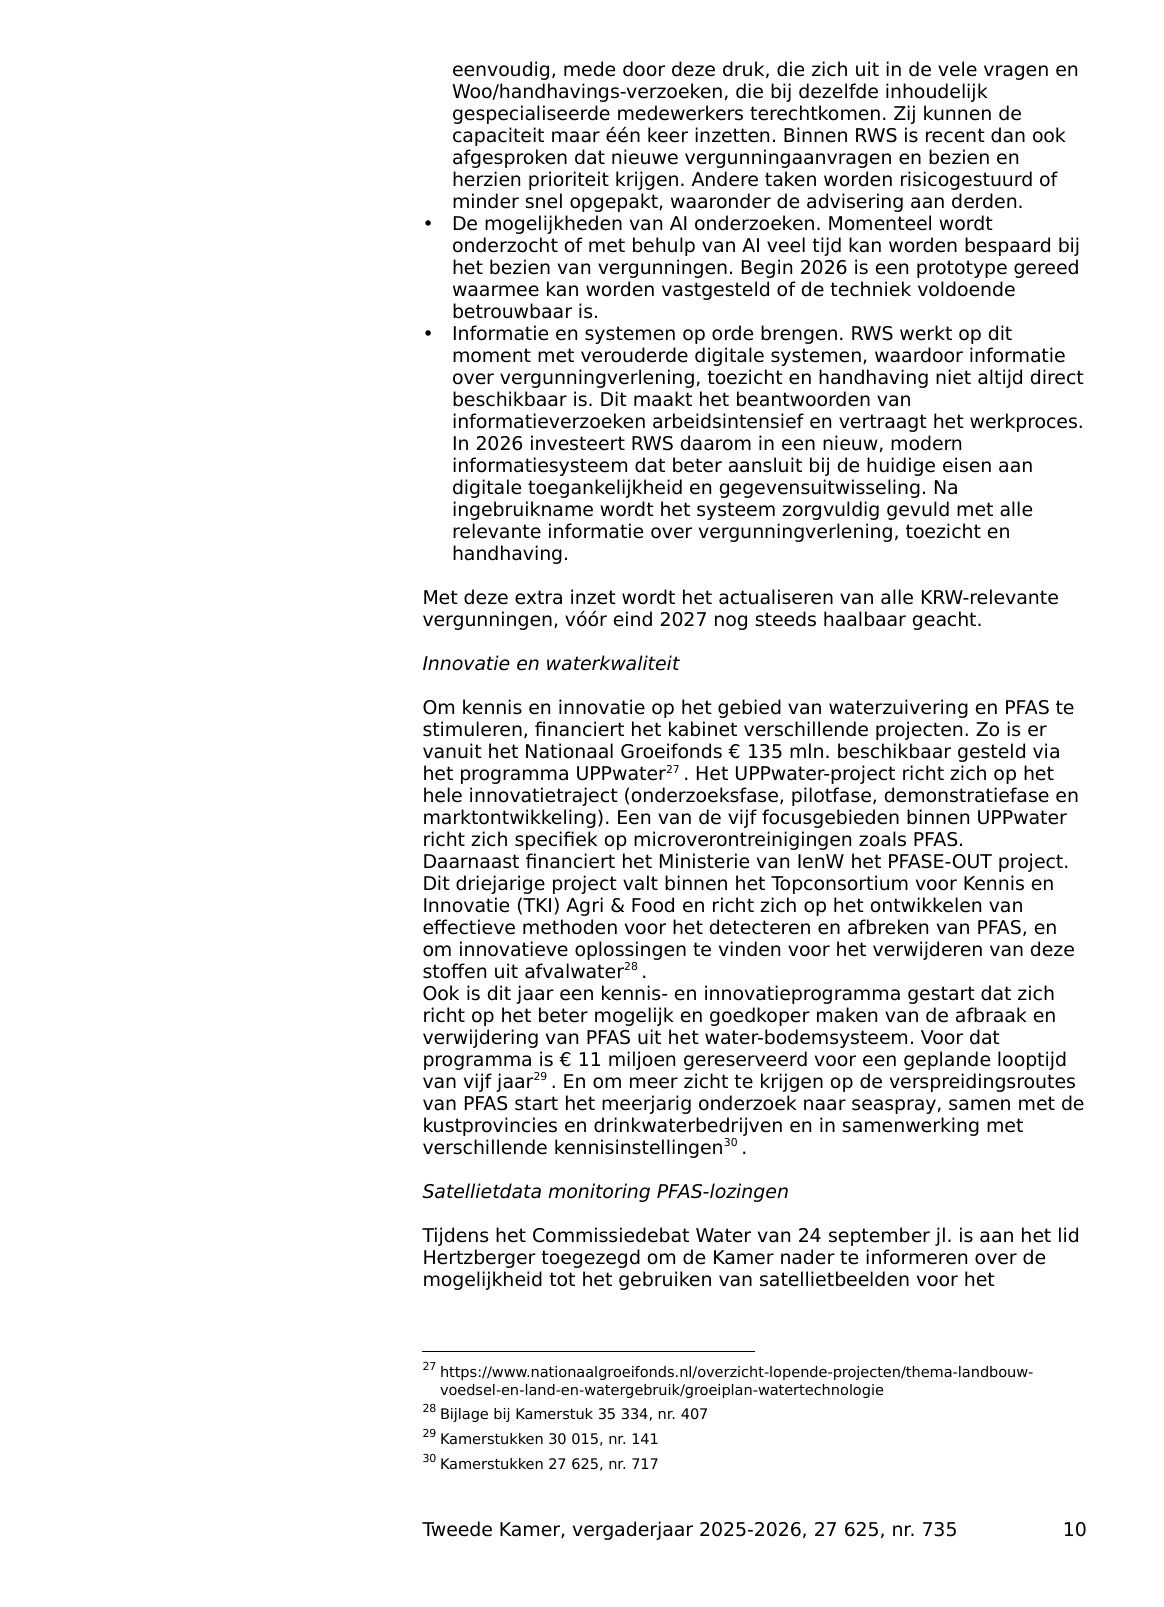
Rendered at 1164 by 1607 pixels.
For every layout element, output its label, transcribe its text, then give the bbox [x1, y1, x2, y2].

text Bijlage bij Kamerstuk 35 334, nr. 407 [422, 1402, 1087, 1424]
text Kamerstukken 27 625, nr. 717 [422, 1452, 1087, 1474]
subtitle Innovatie en waterkwaliteit [422, 653, 1087, 675]
text • Informatie en systemen op orde brengen. RWS werkt op dit moment met verouderde digitale systemen, waardoor informatie over vergunningverlening, toezicht en handhaving niet altijd direct beschikbaar is. Dit maakt het beantwoorden van informatieverzoeken arbeidsintensief en vertraagt het werkproces. In 2026 investeert RWS daarom in een nieuw, modern informatiesysteem dat beter aansluit bij de huidige eisen aan digitale toegankelijkheid en gegevensuitwisseling. Na ingebruikname wordt het systeem zorgvuldig gevuld met alle relevante informatie over vergunningverlening, toezicht en handhaving. [422, 323, 1087, 564]
text • De mogelijkheden van AI onderzoeken. Momenteel wordt onderzocht of met behulp van AI veel tijd kan worden bespaard bij het bezien van vergunningen. Begin 2026 is een prototype gereed waarmee kan worden vastgesteld of de techniek voldoende betrouwbaar is. [422, 213, 1087, 323]
subtitle Satellietdata monitoring PFAS-lozingen [422, 1181, 1087, 1203]
text Tijdens het Commissiedebat Water van 24 september jl. is aan het lid Hertzberger toegezegd om de Kamer nader te informeren over de mogelijkheid tot het gebruiken van satellietbeelden voor het [422, 1225, 1087, 1291]
text Daarnaast financiert het Ministerie van IenW het PFASE-OUT project. Dit driejarige project valt binnen het Topconsortium voor Kennis en Innovatie (TKI) Agri & Food en richt zich op het ontwikkelen van effectieve methoden voor het detecteren en afbreken van PFAS, en om innovatieve oplossingen te vinden voor het verwijderen van deze stoffen uit afvalwater. [422, 851, 1087, 983]
text Om kennis en innovatie op het gebied van waterzuivering en PFAS te stimuleren, financiert het kabinet verschillende projecten. Zo is er vanuit het Nationaal Groeifonds € 135 mln. beschikbaar gesteld via het programma UPPwater. Het UPPwater-project richt zich op het hele innovatietraject (onderzoeksfase, pilotfase, demonstratiefase en marktontwikkeling). Een van de vijf focusgebieden binnen UPPwater richt zich specifiek op microverontreinigingen zoals PFAS. [422, 697, 1087, 851]
text Met deze extra inzet wordt het actualiseren van alle KRW-relevante vergunningen, vóór eind 2027 nog steeds haalbaar geacht. [422, 587, 1087, 631]
text https://www.nationaalgroeifonds.nl/overzicht-lopende-projecten/thema-landbouw-voedsel-en-land-en-watergebruik/groeiplan-watertechnologie [422, 1360, 1087, 1399]
text eenvoudig, mede door deze druk, die zich uit in de vele vragen en Woo/handhavings-verzoeken, die bij dezelfde inhoudelijk gespecialiseerde medewerkers terechtkomen. Zij kunnen de capaciteit maar één keer inzetten. Binnen RWS is recent dan ook afgesproken dat nieuwe vergunningaanvragen en bezien en herzien prioriteit krijgen. Andere taken worden risicogestuurd of minder snel opgepakt, waaronder de advisering aan derden. [422, 59, 1087, 213]
text Kamerstukken 30 015, nr. 141 [422, 1427, 1087, 1449]
text Ook is dit jaar een kennis- en innovatieprogramma gestart dat zich richt op het beter mogelijk en goedkoper maken van de afbraak en verwijdering van PFAS uit het water-bodemsysteem. Voor dat programma is € 11 miljoen gereserveerd voor een geplande looptijd van vijf jaar. En om meer zicht te krijgen op de verspreidingsroutes van PFAS start het meerjarig onderzoek naar seaspray, samen met de kustprovincies en drinkwaterbedrijven en in samenwerking met verschillende kennisinstellingen. [422, 983, 1087, 1159]
